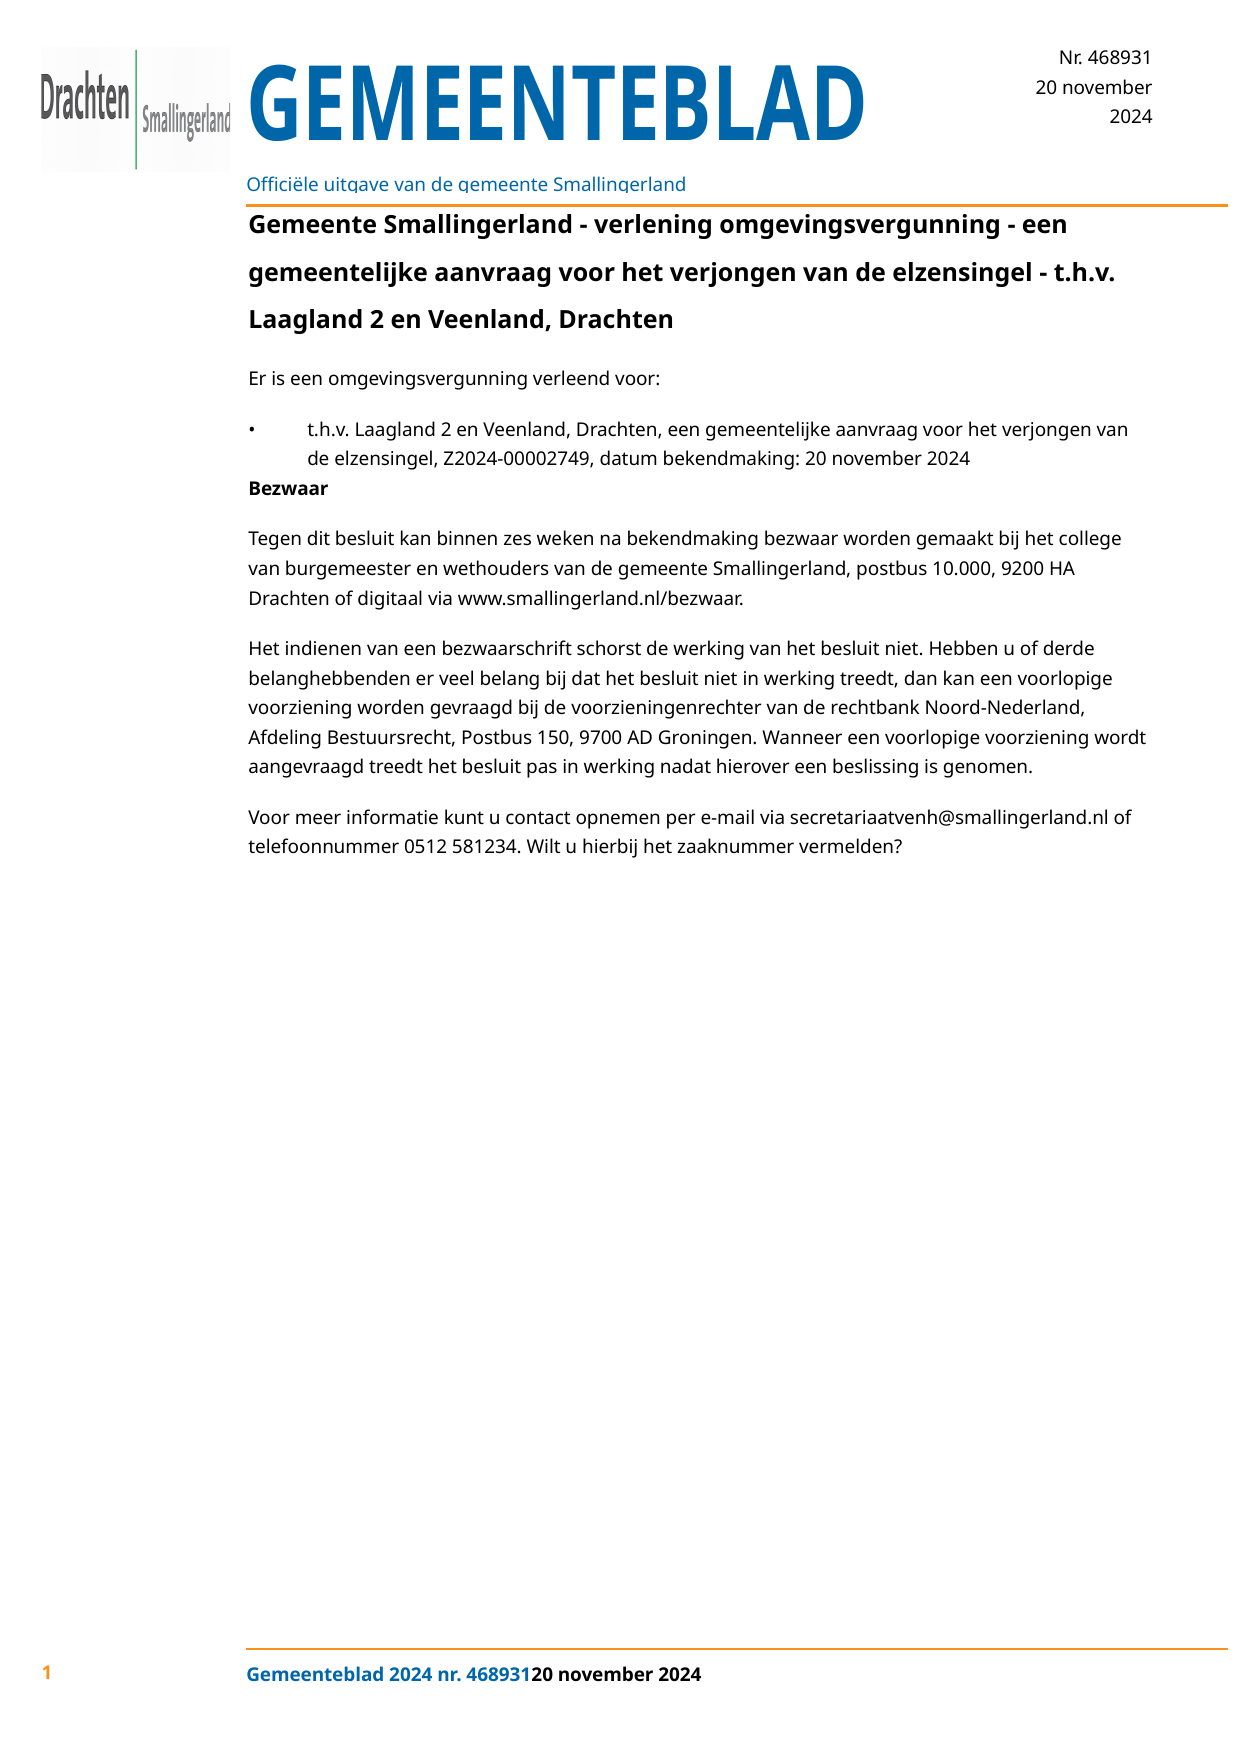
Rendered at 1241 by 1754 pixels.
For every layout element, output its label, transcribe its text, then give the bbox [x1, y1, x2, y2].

text Gemeente Smallingerland - verlening omgevingsvergunning - een gemeentelijke aanvraag voor het verjongen van de elzensingel - t.h.v. Laagland 2 en Veenland, Drachten [248, 207, 1152, 336]
text Voor meer informatie kunt u contact opnemen per e-mail via secretariaatvenh@smallingerland.nl of telefoonnummer 0512 581234. Wilt u hierbij het zaaknummer vermelden? [248, 804, 1152, 859]
text Er is een omgevingsvergunning verleend voor: [248, 366, 1152, 391]
list t.h.v. Laagland 2 en Veenland, Drachten, een gemeentelijke aanvraag voor het verjongen van de elzensingel, Z2024-00002749, datum bekendmaking: 20 november 2024 [248, 416, 1152, 471]
text Tegen dit besluit kan binnen zes weken na bekendmaking bezwaar worden gemaakt bij het college van burgemeester en wethouders van de gemeente Smallingerland, postbus 10.000, 9200 HA Drachten of digitaal via www.smallingerland.nl/bezwaar. [248, 526, 1152, 610]
text Het indienen van een bezwaarschrift schorst de werking van het besluit niet. Hebben u of derde belanghebbenden er veel belang bij dat het besluit niet in werking treedt, dan kan een voorlopige voorziening worden gevraagd bij de voorzieningenrechter van de rechtbank Noord-Nederland, Afdeling Bestuursrecht, Postbus 150, 9700 AD Groningen. Wanneer een voorlopige voorziening wordt aangevraagd treedt het besluit pas in werking nadat hierover een beslissing is genomen. [248, 635, 1152, 779]
text Bezwaar [248, 475, 1152, 501]
picture [41, 47, 231, 172]
